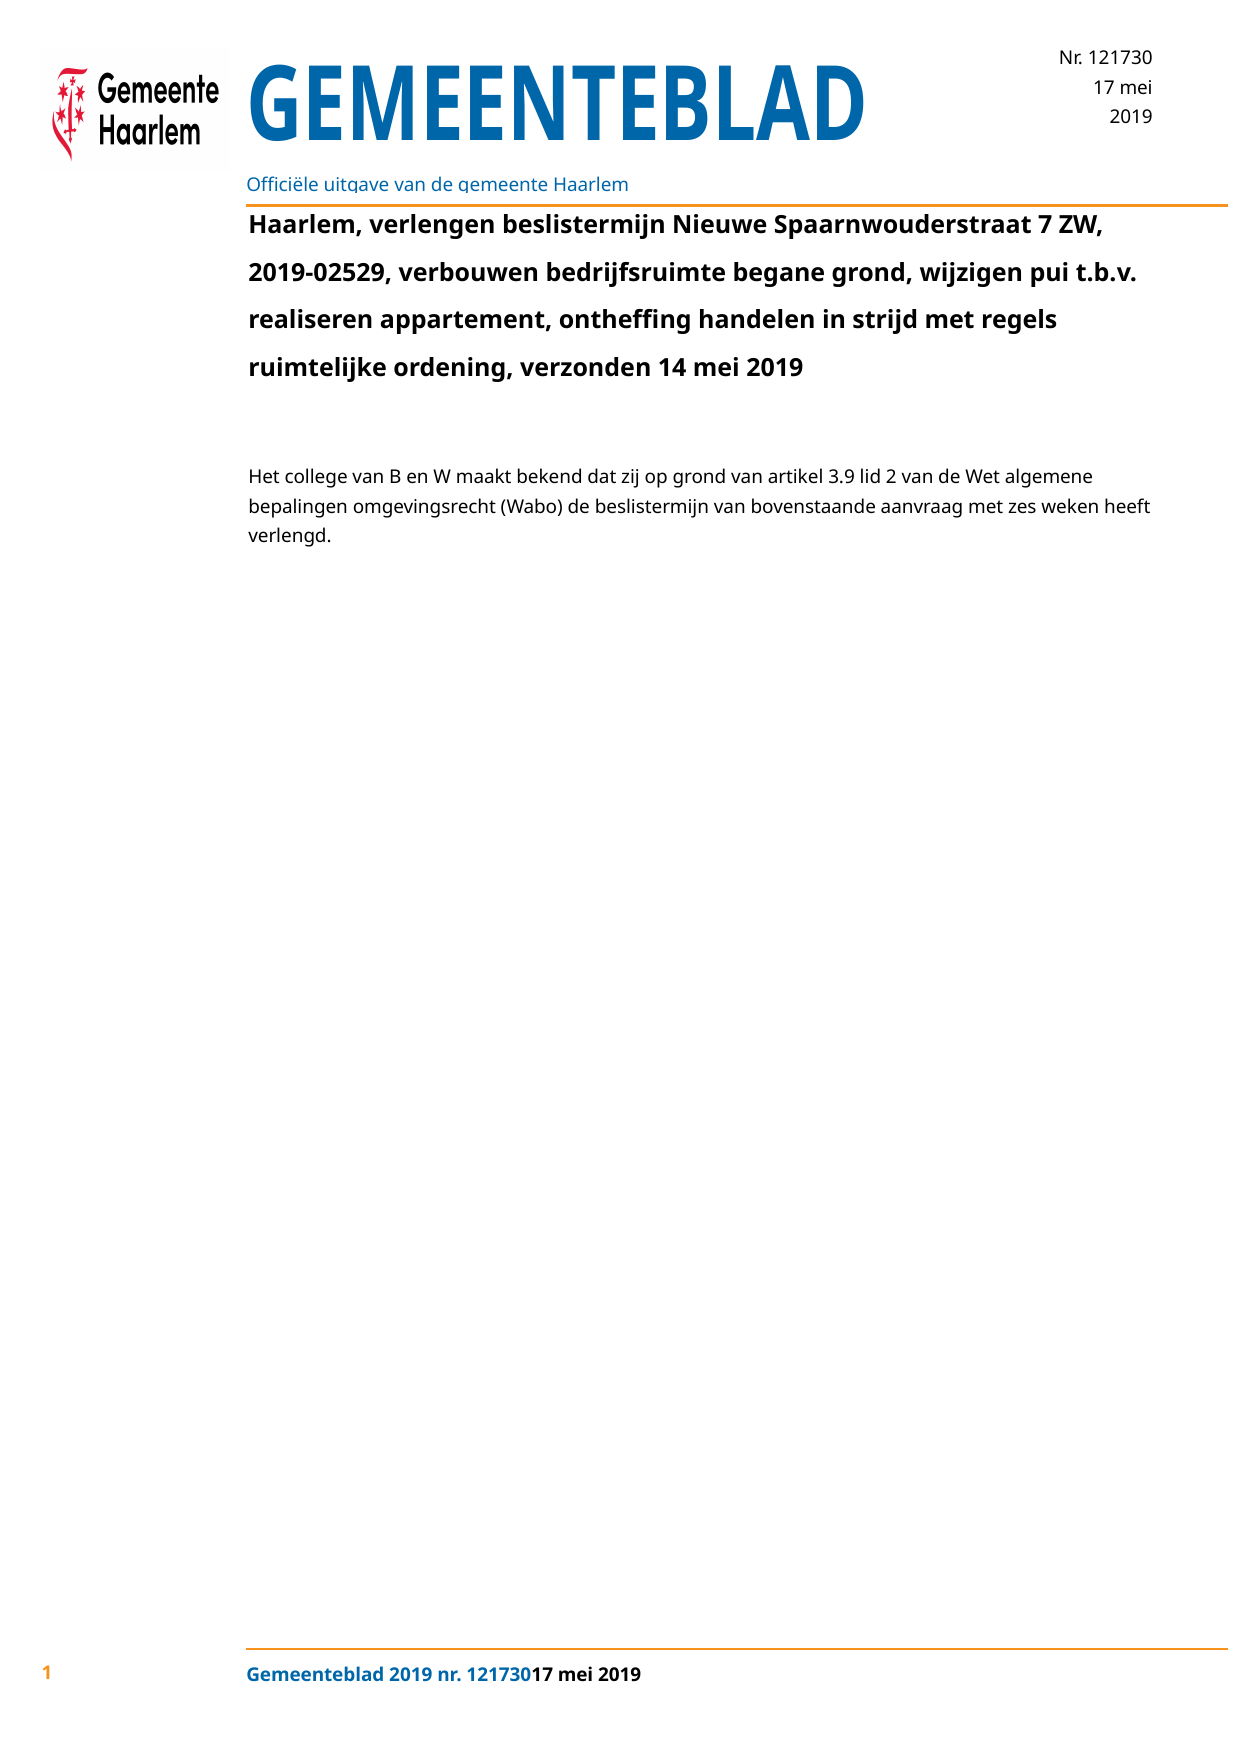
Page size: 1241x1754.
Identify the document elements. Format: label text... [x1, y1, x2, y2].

picture [41, 47, 231, 172]
text Het college van B en W maakt bekend dat zij op grond van artikel 3.9 lid 2 van de Wet algemene bepalingen omgevingsrecht (Wabo) de beslistermijn van bovenstaande aanvraag met zes weken heeft verlengd. [248, 463, 1152, 548]
text Haarlem, verlengen beslistermijn Nieuwe Spaarnwouderstraat 7 ZW, 2019-02529, verbouwen bedrijfsruimte begane grond, wijzigen pui t.b.v. realiseren appartement, ontheffing handelen in strijd met regels ruimtelijke ordening, verzonden 14 mei 2019 [248, 207, 1152, 384]
